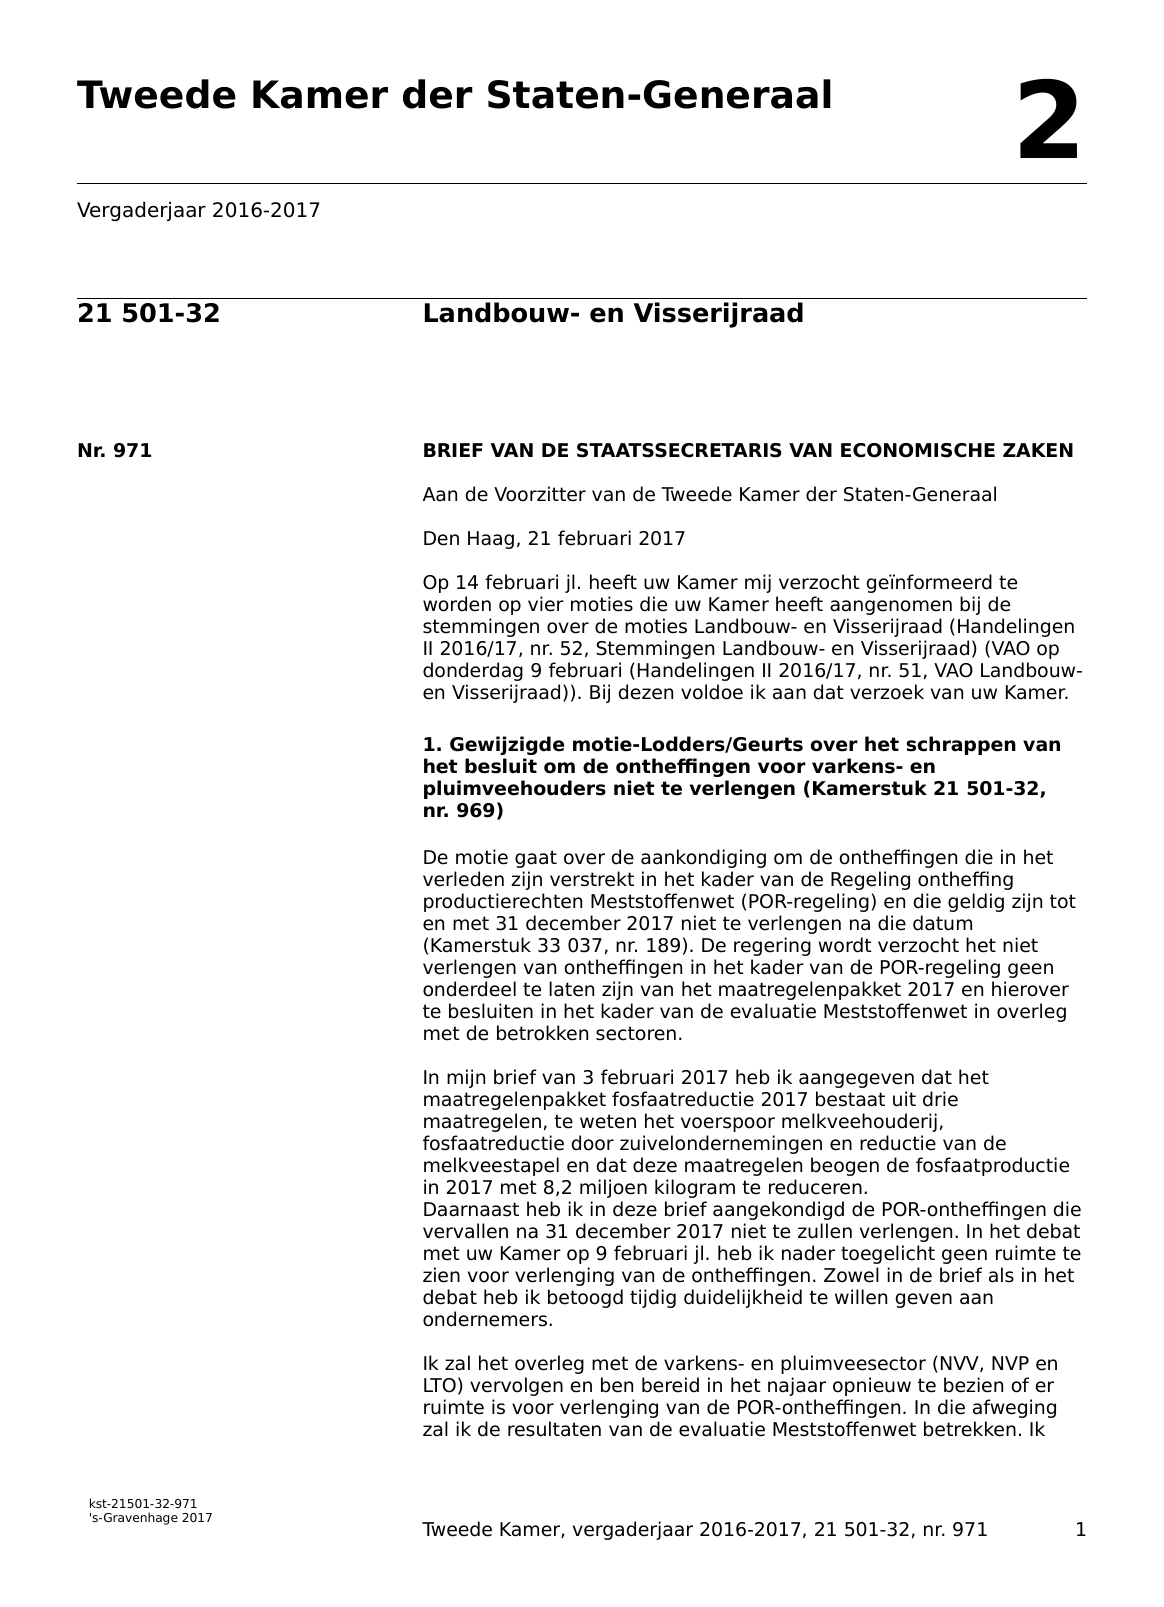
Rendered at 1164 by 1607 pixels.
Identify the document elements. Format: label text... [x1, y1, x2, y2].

subtitle 21 501-32 Landbouw- en Visserijraad [77, 299, 1087, 329]
text In mijn brief van 3 februari 2017 heb ik aangegeven dat het maatregelenpakket fosfaatreductie 2017 bestaat uit drie maatregelen, te weten het voerspoor melkveehouderij, fosfaatreductie door zuivelondernemingen en reductie van de melkveestapel en dat deze maatregelen beogen de fosfaatproductie in 2017 met 8,2 miljoen kilogram te reduceren. [422, 1067, 1087, 1199]
table_header Tweede Kamer der Staten-Generaal [77, 59, 886, 183]
text Daarnaast heb ik in deze brief aangekondigd de POR-ontheffingen die vervallen na 31 december 2017 niet te zullen verlengen. In het debat met uw Kamer op 9 februari jl. heb ik nader toegelicht geen ruimte te zien voor verlenging van de ontheffingen. Zowel in de brief als in het debat heb ik betoogd tijdig duidelijkheid te willen geven aan ondernemers. [422, 1199, 1087, 1331]
text kst-21501-32-971 [88, 1497, 323, 1511]
subtitle Nr. 971 BRIEF VAN DE STAATSSECRETARIS VAN ECONOMISCHE ZAKEN [77, 440, 1087, 462]
text De motie gaat over de aankondiging om de ontheffingen die in het verleden zijn verstrekt in het kader van de Regeling ontheffing productierechten Meststoffenwet (POR-regeling) en die geldig zijn tot en met 31 december 2017 niet te verlengen na die datum (Kamerstuk 33 037, nr. 189). De regering wordt verzocht het niet verlengen van ontheffingen in het kader van de POR-regeling geen onderdeel te laten zijn van het maatregelenpakket 2017 en hierover te besluiten in het kader van de evaluatie Meststoffenwet in overleg met de betrokken sectoren. [422, 847, 1087, 1045]
text Ik zal het overleg met de varkens- en pluimveesector (NVV, NVP en LTO) vervolgen en ben bereid in het najaar opnieuw te bezien of er ruimte is voor verlenging van de POR-ontheffingen. In die afweging zal ik de resultaten van de evaluatie Meststoffenwet betrekken. Ik [422, 1353, 1087, 1441]
text 's-Gravenhage 2017 [88, 1511, 323, 1525]
table_cell Vergaderjaar 2016-2017 [77, 184, 1087, 298]
text Den Haag, 21 februari 2017 [422, 528, 1087, 550]
text Aan de Voorzitter van de Tweede Kamer der Staten-Generaal [422, 484, 1087, 506]
subtitle 1. Gewijzigde motie-Lodders/Geurts over het schrappen van het besluit om de ontheffingen voor varkens- en pluimveehouders niet te verlengen (Kamerstuk 21 501-32, nr. 969) [422, 734, 1087, 822]
text Op 14 februari jl. heeft uw Kamer mij verzocht geïnformeerd te worden op vier moties die uw Kamer heeft aangenomen bij de stemmingen over de moties Landbouw- en Visserijraad (Handelingen II 2016/17, nr. 52, Stemmingen Landbouw- en Visserijraad) (VAO op donderdag 9 februari (Handelingen II 2016/17, nr. 51, VAO Landbouw- en Visserijraad)). Bij dezen voldoe ik aan dat verzoek van uw Kamer. [422, 572, 1087, 704]
table_header 2 [886, 59, 1087, 183]
